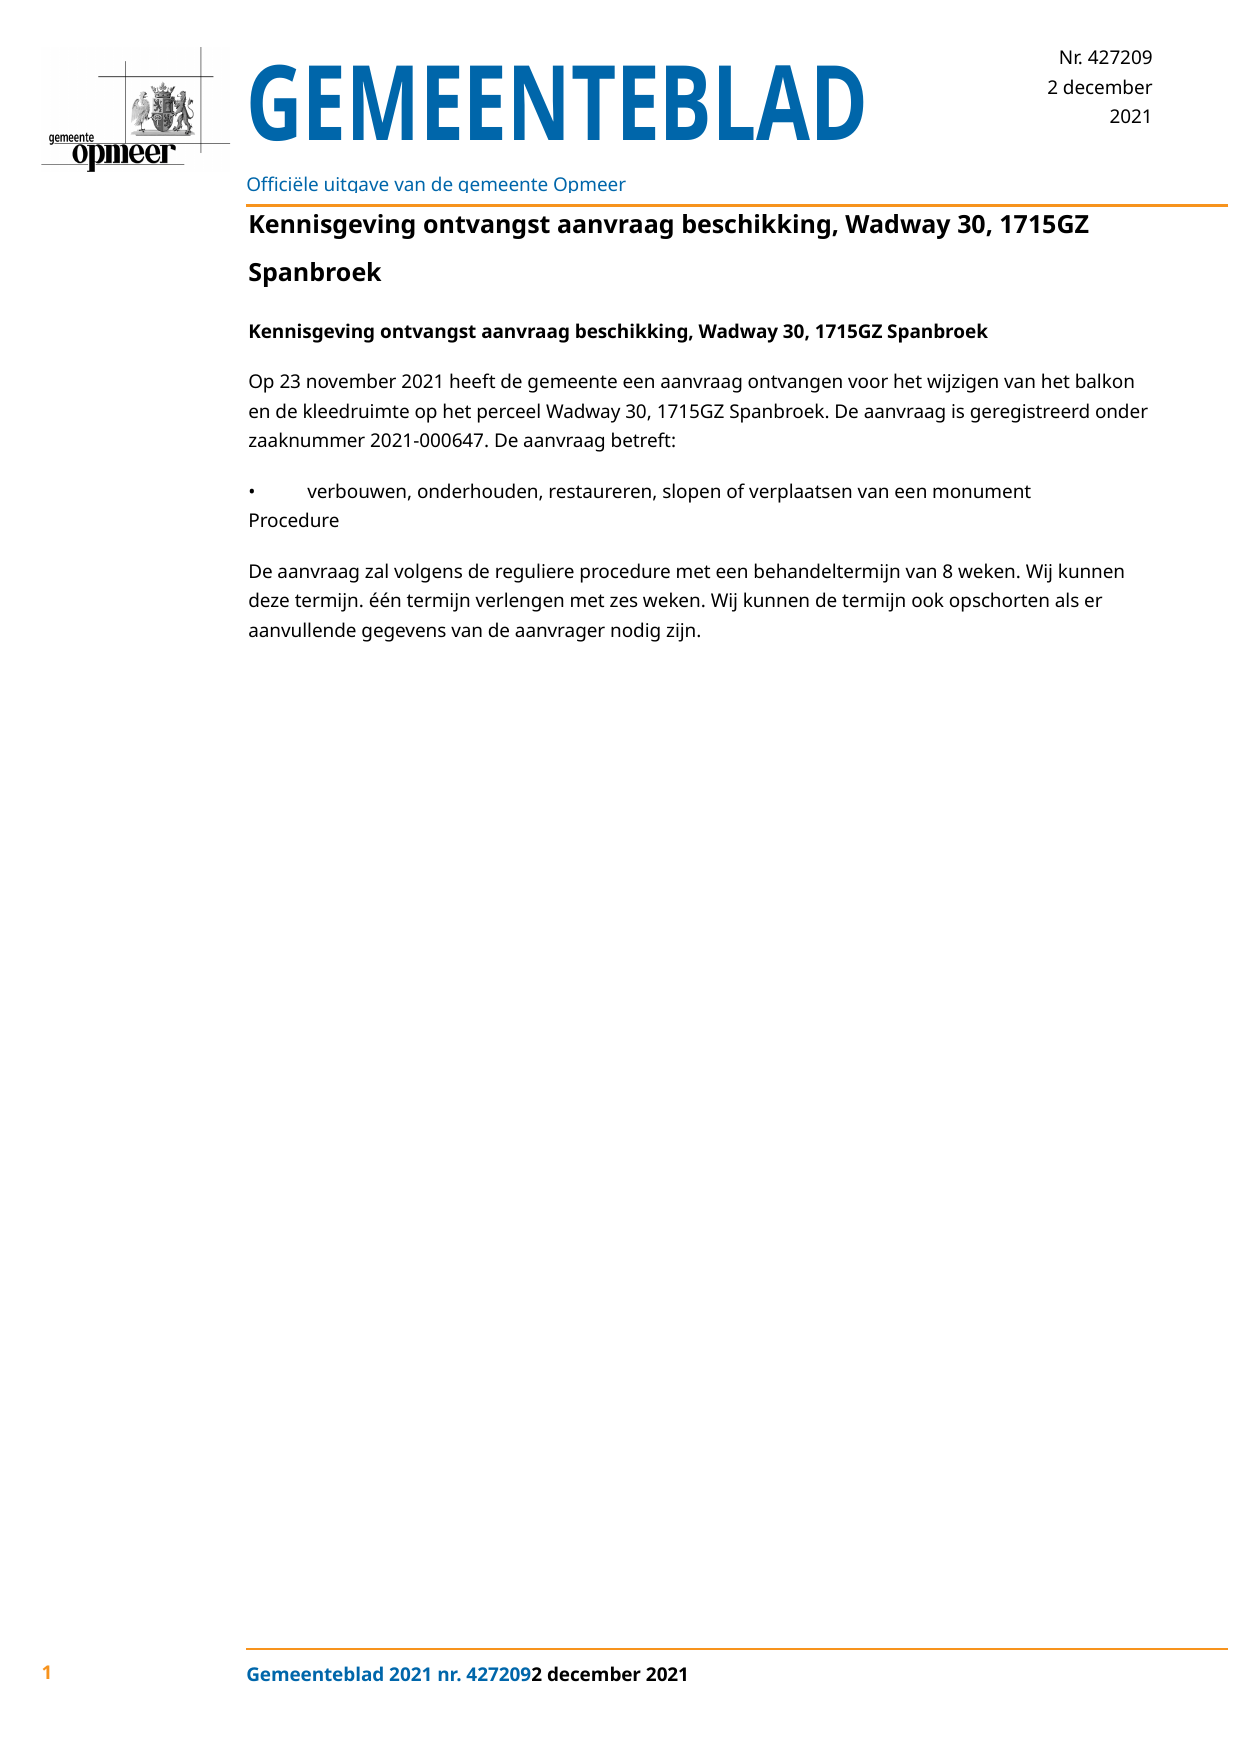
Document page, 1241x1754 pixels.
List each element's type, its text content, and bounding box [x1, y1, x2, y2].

text Kennisgeving ontvangst aanvraag beschikking, Wadway 30, 1715GZ Spanbroek [248, 207, 1152, 288]
picture [41, 47, 231, 172]
text De aanvraag zal volgens de reguliere procedure met een behandeltermijn van 8 weken. Wij kunnen deze termijn. één termijn verlengen met zes weken. Wij kunnen de termijn ook opschorten als er aanvullende gegevens van de aanvrager nodig zijn. [248, 558, 1152, 643]
list verbouwen, onderhouden, restaureren, slopen of verplaatsen van een monument [248, 478, 1152, 504]
text Procedure [248, 507, 1152, 533]
text Op 23 november 2021 heeft de gemeente een aanvraag ontvangen voor het wijzigen van het balkon en de kleedruimte op het perceel Wadway 30, 1715GZ Spanbroek. De aanvraag is geregistreerd onder zaaknummer 2021-000647. De aanvraag betreft: [248, 368, 1152, 453]
text Kennisgeving ontvangst aanvraag beschikking, Wadway 30, 1715GZ Spanbroek [248, 318, 1152, 344]
